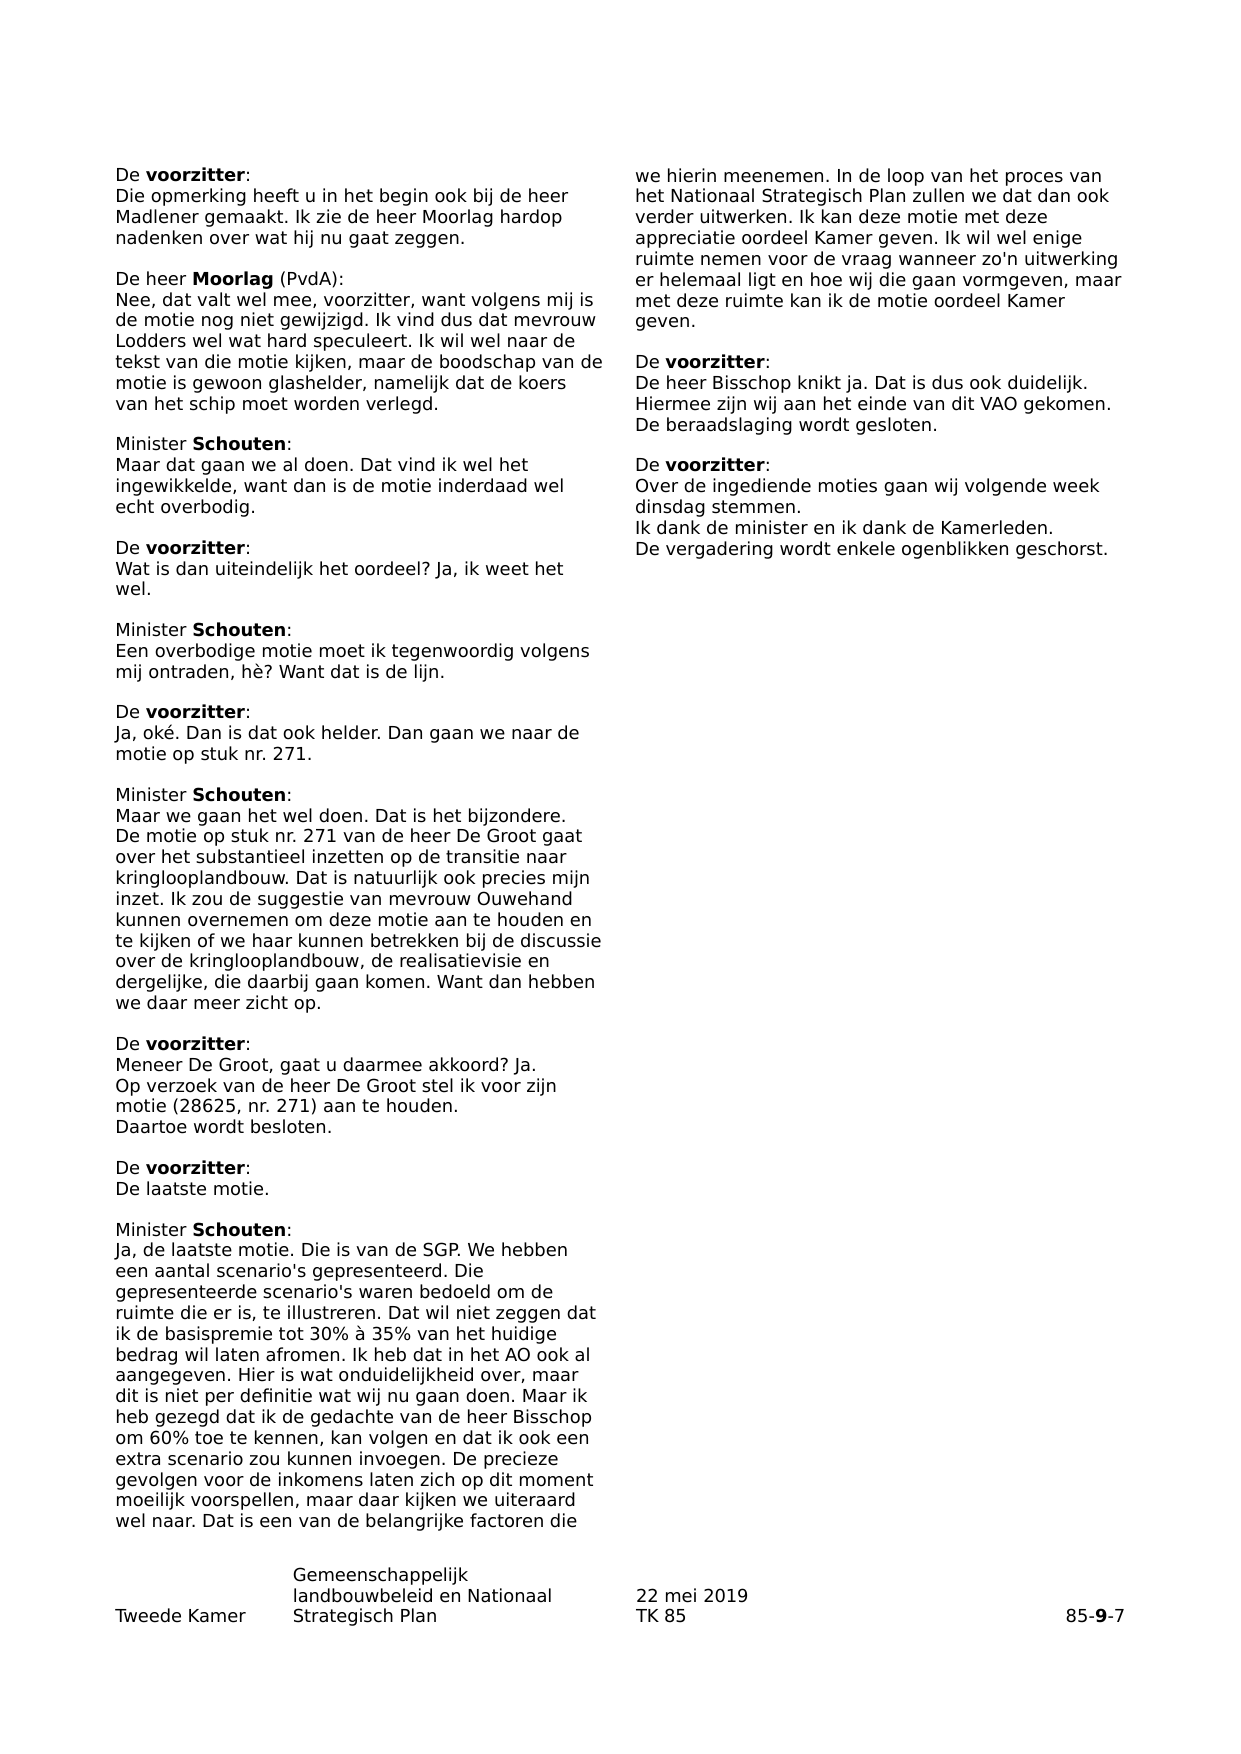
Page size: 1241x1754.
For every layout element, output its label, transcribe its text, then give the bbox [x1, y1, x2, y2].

text De heer Bisschop knikt ja. Dat is dus ook duidelijk. [635, 373, 1125, 393]
text Maar we gaan het wel doen. Dat is het bijzondere. [115, 805, 605, 826]
text Op verzoek van de heer De Groot stel ik voor zijn motie (28625, nr. 271) aan te houden. [115, 1075, 605, 1117]
text Meneer De Groot, gaat u daarmee akkoord? Ja. [115, 1054, 605, 1075]
text Minister Schouten: [115, 1219, 605, 1240]
text Nee, dat valt wel mee, voorzitter, want volgens mij is de motie nog niet gewijzigd. Ik vind dus dat mevrouw Lodders wel wat hard speculeert. Ik wil wel naar de tekst van die motie kijken, maar de boodschap van de motie is gewoon glashelder, namelijk dat de koers van het schip moet worden verlegd. [115, 289, 605, 414]
text De heer Moorlag (PvdA): [115, 268, 605, 289]
text De voorzitter: [635, 352, 1125, 373]
text De voorzitter: [115, 1034, 605, 1054]
text Minister Schouten: [115, 620, 605, 641]
text Die opmerking heeft u in het begin ook bij de heer Madlener gemaakt. Ik zie de heer Moorlag hardop nadenken over wat hij nu gaat zeggen. [115, 186, 605, 248]
text Een overbodige motie moet ik tegenwoordig volgens mij ontraden, hè? Want dat is de lijn. [115, 641, 605, 682]
text Ik dank de minister en ik dank de Kamerleden. [635, 518, 1125, 538]
text De laatste motie. [115, 1178, 605, 1199]
text De beraadslaging wordt gesloten. [635, 414, 1125, 435]
text Maar dat gaan we al doen. Dat vind ik wel het ingewikkelde, want dan is de motie inderdaad wel echt overbodig. [115, 455, 605, 517]
text De voorzitter: [115, 1158, 605, 1178]
text De vergadering wordt enkele ogenblikken geschorst. [635, 538, 1125, 559]
text De voorzitter: [115, 165, 605, 186]
text Daartoe wordt besloten. [115, 1117, 605, 1138]
text De voorzitter: [635, 455, 1125, 476]
text Hiermee zijn wij aan het einde van dit VAO gekomen. [635, 393, 1125, 414]
text Ja, de laatste motie. Die is van de SGP. We hebben een aantal scenario's gepresenteerd. Die gepresenteerde scenario's waren bedoeld om de ruimte die er is, te illustreren. Dat wil niet zeggen dat ik de basispremie tot 30% à 35% van het huidige bedrag wil laten afromen. Ik heb dat in het AO ook al aangegeven. Hier is wat onduidelijkheid over, maar dit is niet per definitie wat wij nu gaan doen. Maar ik heb gezegd dat ik de gedachte van de heer Bisschop om 60% toe te kennen, kan volgen en dat ik ook een extra scenario zou kunnen invoegen. De precieze gevolgen voor de inkomens laten zich op dit moment moeilijk voorspellen, maar daar kijken we uiteraard wel naar. Dat is een van de belangrijke factoren die [115, 1240, 605, 1532]
text Minister Schouten: [115, 785, 605, 805]
text Over de ingediende moties gaan wij volgende week dinsdag stemmen. [635, 476, 1125, 518]
text Ja, oké. Dan is dat ook helder. Dan gaan we naar de motie op stuk nr. 271. [115, 723, 605, 765]
text Minister Schouten: [115, 434, 605, 455]
text we hierin meenemen. In de loop van het proces van het Nationaal Strategisch Plan zullen we dat dan ook verder uitwerken. Ik kan deze motie met deze appreciatie oordeel Kamer geven. Ik wil wel enige ruimte nemen voor de vraag wanneer zo'n uitwerking er helemaal ligt en hoe wij die gaan vormgeven, maar met deze ruimte kan ik de motie oordeel Kamer geven. [635, 165, 1125, 332]
text De voorzitter: [115, 702, 605, 723]
text Wat is dan uiteindelijk het oordeel? Ja, ik weet het wel. [115, 558, 605, 600]
text De voorzitter: [115, 537, 605, 558]
text De motie op stuk nr. 271 van de heer De Groot gaat over het substantieel inzetten op de transitie naar kringlooplandbouw. Dat is natuurlijk ook precies mijn inzet. Ik zou de suggestie van mevrouw Ouwehand kunnen overnemen om deze motie aan te houden en te kijken of we haar kunnen betrekken bij de discussie over de kringlooplandbouw, de realisatievisie en dergelijke, die daarbij gaan komen. Want dan hebben we daar meer zicht op. [115, 826, 605, 1014]
